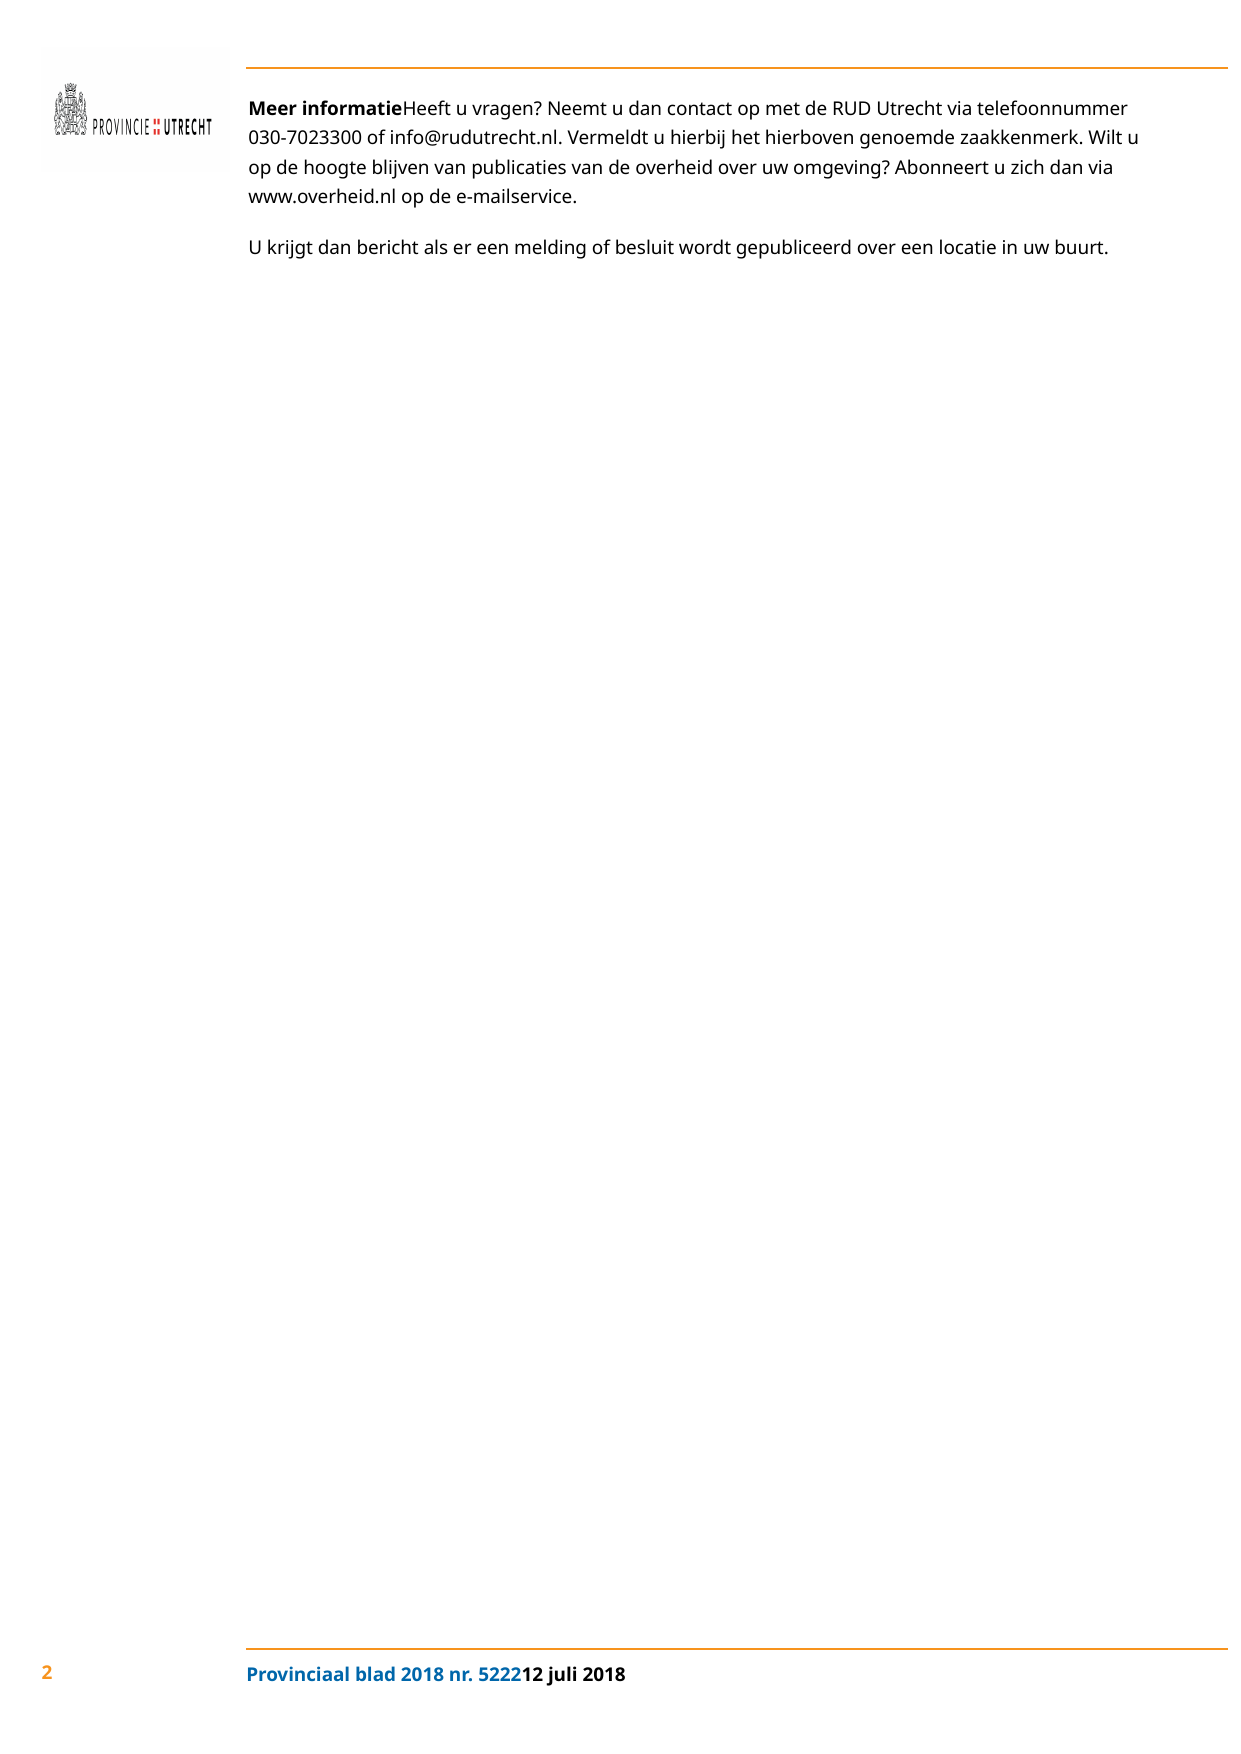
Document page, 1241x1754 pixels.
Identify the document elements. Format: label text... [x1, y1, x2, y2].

text Meer informatieHeeft u vragen? Neemt u dan contact op met de RUD Utrecht via telefoonnummer 030-7023300 of info@rudutrecht.nl. Vermeldt u hierbij het hierboven genoemde zaakkenmerk. Wilt u op de hoogte blijven van publicaties van de overheid over uw omgeving? Abonneert u zich dan via www.overheid.nl op de e-mailservice. [248, 95, 1152, 209]
picture [41, 47, 231, 172]
text U krijgt dan bericht als er een melding of besluit wordt gepubliceerd over een locatie in uw buurt. [248, 234, 1152, 260]
